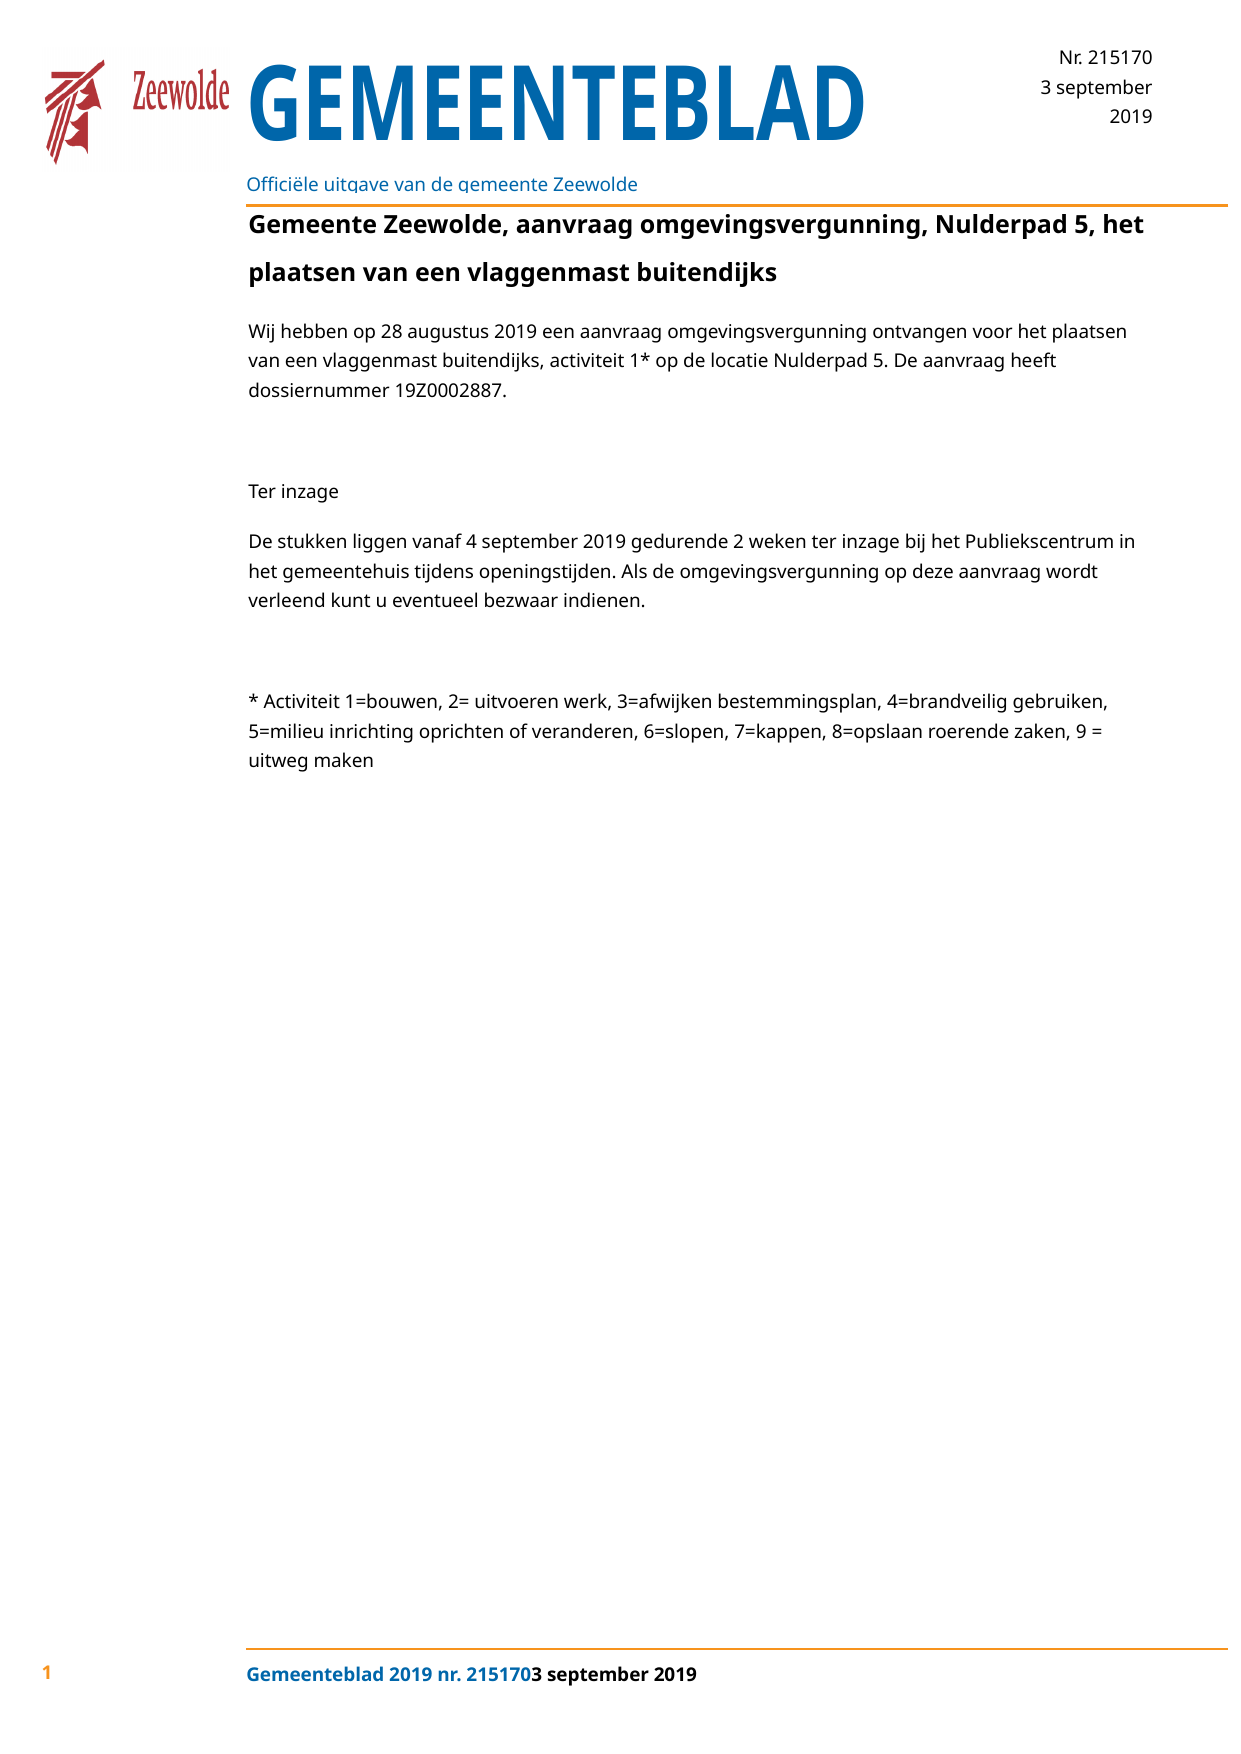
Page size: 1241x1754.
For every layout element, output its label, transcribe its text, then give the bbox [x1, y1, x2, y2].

text * Activiteit 1=bouwen, 2= uitvoeren werk, 3=afwijken bestemmingsplan, 4=brandveilig gebruiken, 5=milieu inrichting oprichten of veranderen, 6=slopen, 7=kappen, 8=opslaan roerende zaken, 9 = uitweg maken [248, 688, 1152, 773]
text Ter inzage [248, 478, 1152, 504]
text Wij hebben op 28 augustus 2019 een aanvraag omgevingsvergunning ontvangen voor het plaatsen van een vlaggenmast buitendijks, activiteit 1* op de locatie Nulderpad 5. De aanvraag heeft dossiernummer 19Z0002887. [248, 318, 1152, 403]
picture [41, 47, 231, 172]
text Gemeente Zeewolde, aanvraag omgevingsvergunning, Nulderpad 5, het plaatsen van een vlaggenmast buitendijks [248, 207, 1152, 288]
text De stukken liggen vanaf 4 september 2019 gedurende 2 weken ter inzage bij het Publiekscentrum in het gemeentehuis tijdens openingstijden. Als de omgevingsvergunning op deze aanvraag wordt verleend kunt u eventueel bezwaar indienen. [248, 528, 1152, 613]
